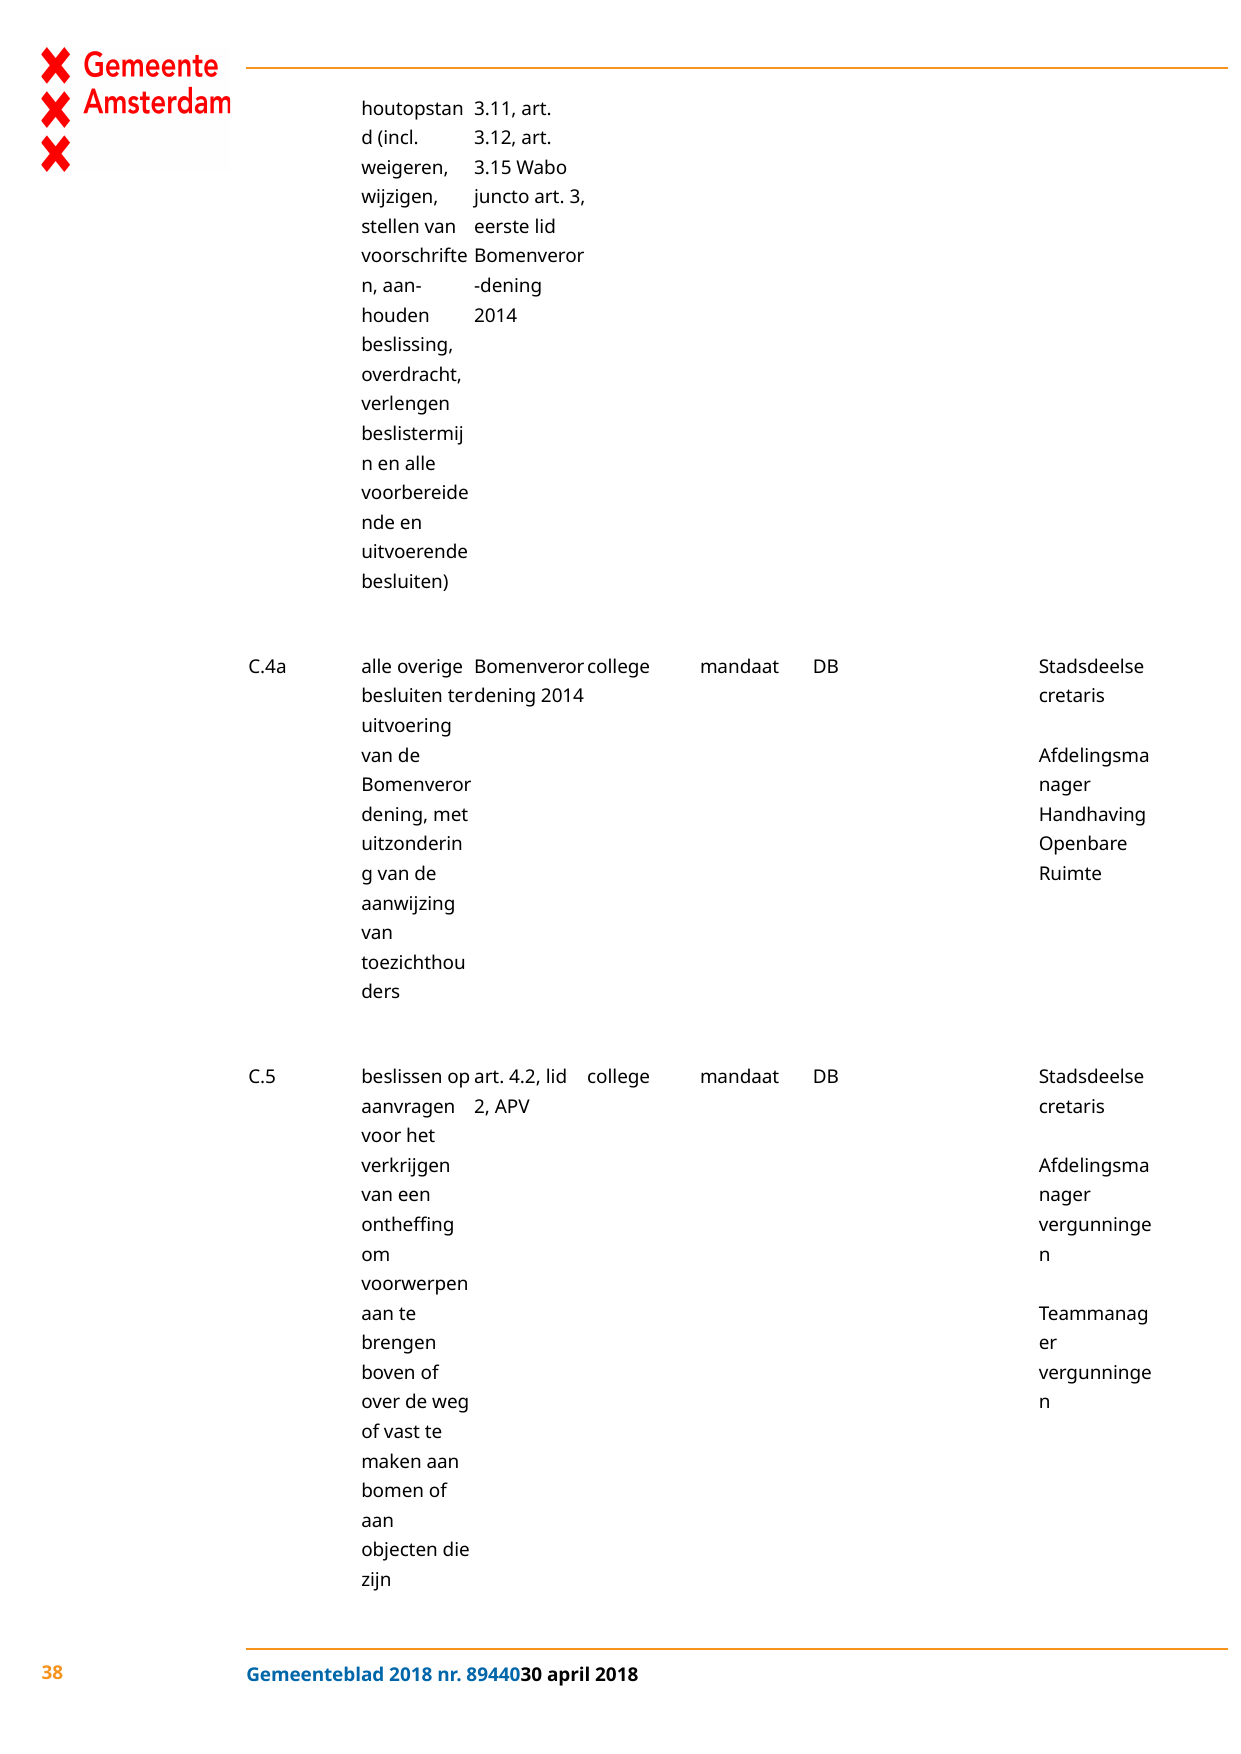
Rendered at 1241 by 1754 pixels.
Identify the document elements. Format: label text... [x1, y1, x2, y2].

table_cell DB [813, 1034, 926, 1592]
table_cell mandaat [700, 624, 813, 1034]
table_header [1039, 95, 1152, 623]
table_header houtopstand (incl. weigeren, wijzigen, stellen van voorschriften, aan-houden beslissing, overdracht, verlengen beslistermijn en alle voorbereidende en uitvoerende besluiten) [361, 95, 474, 623]
table_header 3.11, art. 3.12, art. 3.15 Wabo juncto art. 3, eerste lid Bomenveror-dening 2014 [474, 95, 587, 623]
table_cell alle overige besluiten ter uitvoering van de Bomenverordening, met uitzondering van de aanwijzing van toezichthouders [361, 624, 474, 1034]
table_cell college [587, 624, 700, 1034]
table_cell mandaat [700, 1034, 813, 1592]
table_cell DB [813, 624, 926, 1034]
table_cell beslissen op aanvragen voor het verkrijgen van een ontheffing om voorwerpen aan te brengen boven of over de weg of vast te maken aan bomen of aan objecten die zijn [361, 1034, 474, 1592]
table_header [248, 95, 361, 623]
table_cell C.5 [248, 1034, 361, 1592]
table_header [587, 95, 700, 623]
table_cell [926, 624, 1038, 1034]
table_cell art. 4.2, lid 2, APV [474, 1034, 587, 1592]
table_header [813, 95, 926, 623]
table_cell C.4a [248, 624, 361, 1034]
table_header [926, 95, 1038, 623]
table_cell college [587, 1034, 700, 1592]
table_header [700, 95, 813, 623]
picture [41, 47, 231, 172]
table_cell Bomenverordening 2014 [474, 624, 587, 1034]
table_cell [926, 1034, 1038, 1592]
table_cell Stadsdeelsecretaris Afdelingsmanager Handhaving Openbare Ruimte [1039, 624, 1152, 1034]
table_cell Stadsdeelsecretaris Afdelingsmanager vergunningen Teammanager vergunningen [1039, 1034, 1152, 1592]
